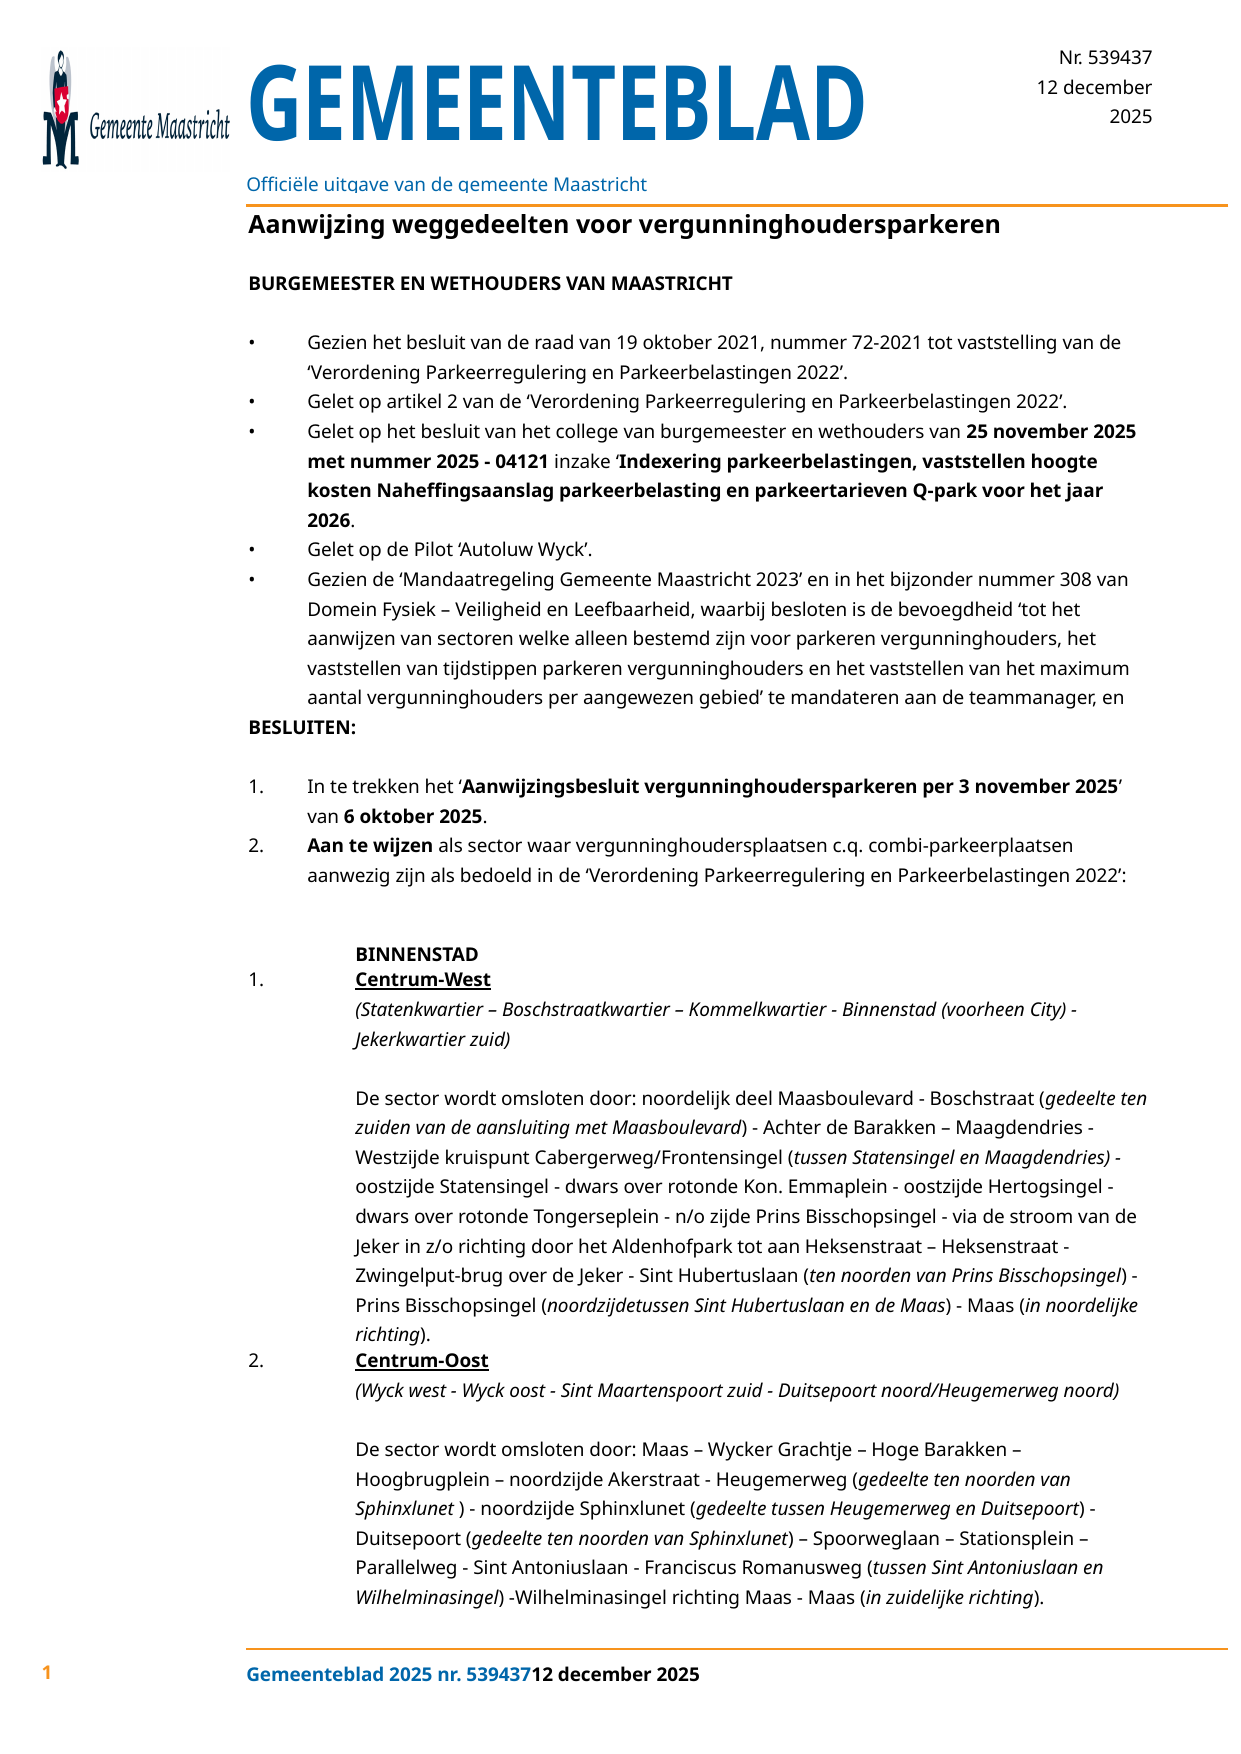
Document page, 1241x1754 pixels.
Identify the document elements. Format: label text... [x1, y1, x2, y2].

table_cell Centrum-Oost (Wyck west - Wyck oost - Sint Maartenspoort zuid - Duitsepoort noord/Heugemerweg noord) De sector wordt omsloten door: Maas – Wycker Grachtje – Hoge Barakken – Hoogbrugplein – noordzijde Akerstraat - Heugemerweg (gedeelte ten noorden van Sphinxlunet ) - noordzijde Sphinxlunet (gedeelte tussen Heugemerweg en Duitsepoort) - Duitsepoort (gedeelte ten noorden van Sphinxlunet) – Spoorweglaan – Stationsplein –Parallelweg - Sint Antoniuslaan - Franciscus Romanusweg (tussen Sint Antoniuslaan en Wilhelminasingel) -Wilhelminasingel richting Maas - Maas (in zuidelijke richting). [355, 1348, 1152, 1610]
table_cell 2. [248, 1348, 355, 1610]
picture [41, 47, 231, 172]
list In te trekken het ‘Aanwijzingsbesluit vergunninghoudersparkeren per 3 november 2025’ van 6 oktober 2025. [248, 773, 1152, 828]
list Gelet op het besluit van het college van burgemeester en wethouders van 25 november 2025 met nummer 2025 - 04121 inzake ‘Indexering parkeerbelastingen, vaststellen hoogte kosten Naheffingsaanslag parkeerbelasting en parkeertarieven Q-park voor het jaar 2026. [248, 418, 1152, 533]
text BURGEMEESTER EN WETHOUDERS VAN MAASTRICHT [248, 270, 1152, 296]
text BESLUITEN: [248, 714, 1152, 740]
table_cell Centrum-West (Statenkwartier – Boschstraatkwartier – Kommelkwartier - Binnenstad (voorheen City) - Jekerkwartier zuid) De sector wordt omsloten door: noordelijk deel Maasboulevard - Boschstraat (gedeelte ten zuiden van de aansluiting met Maasboulevard) - Achter de Barakken – Maagdendries - Westzijde kruispunt Cabergerweg/Frontensingel (tussen Statensingel en Maagdendries) - oostzijde Statensingel - dwars over rotonde Kon. Emmaplein - oostzijde Hertogsingel - dwars over rotonde Tongerseplein - n/o zijde Prins Bisschopsingel - via de stroom van de Jeker in z/o richting door het Aldenhofpark tot aan Heksenstraat – Heksenstraat - Zwingelput-brug over de Jeker - Sint Hubertuslaan (ten noorden van Prins Bisschopsingel) - Prins Bisschopsingel (noordzijdetussen Sint Hubertuslaan en de Maas) - Maas (in noordelijke richting). [355, 967, 1152, 1347]
list Gelet op artikel 2 van de ‘Verordening Parkeerregulering en Parkeerbelastingen 2022’. [248, 389, 1152, 414]
table_header [248, 941, 355, 967]
list Gezien het besluit van de raad van 19 oktober 2021, nummer 72-2021 tot vaststelling van de ‘Verordening Parkeerregulering en Parkeerbelastingen 2022’. [248, 329, 1152, 385]
table_header BINNENSTAD [355, 941, 1152, 967]
table_cell 1. [248, 967, 355, 1347]
text Aanwijzing weggedeelten voor vergunninghoudersparkeren [248, 207, 1152, 241]
list Aan te wijzen als sector waar vergunninghoudersplaatsen c.q. combi-parkeerplaatsen aanwezig zijn als bedoeld in de ‘Verordening Parkeerregulering en Parkeerbelastingen 2022’: [248, 832, 1152, 888]
list Gezien de ‘Mandaatregeling Gemeente Maastricht 2023’ en in het bijzonder nummer 308 van Domein Fysiek – Veiligheid en Leefbaarheid, waarbij besloten is de bevoegdheid ‘tot het aanwijzen van sectoren welke alleen bestemd zijn voor parkeren vergunninghouders, het vaststellen van tijdstippen parkeren vergunninghouders en het vaststellen van het maximum aantal vergunninghouders per aangewezen gebied’ te mandateren aan de teammanager, en [248, 566, 1152, 710]
list Gelet op de Pilot ‘Autoluw Wyck’. [248, 537, 1152, 562]
